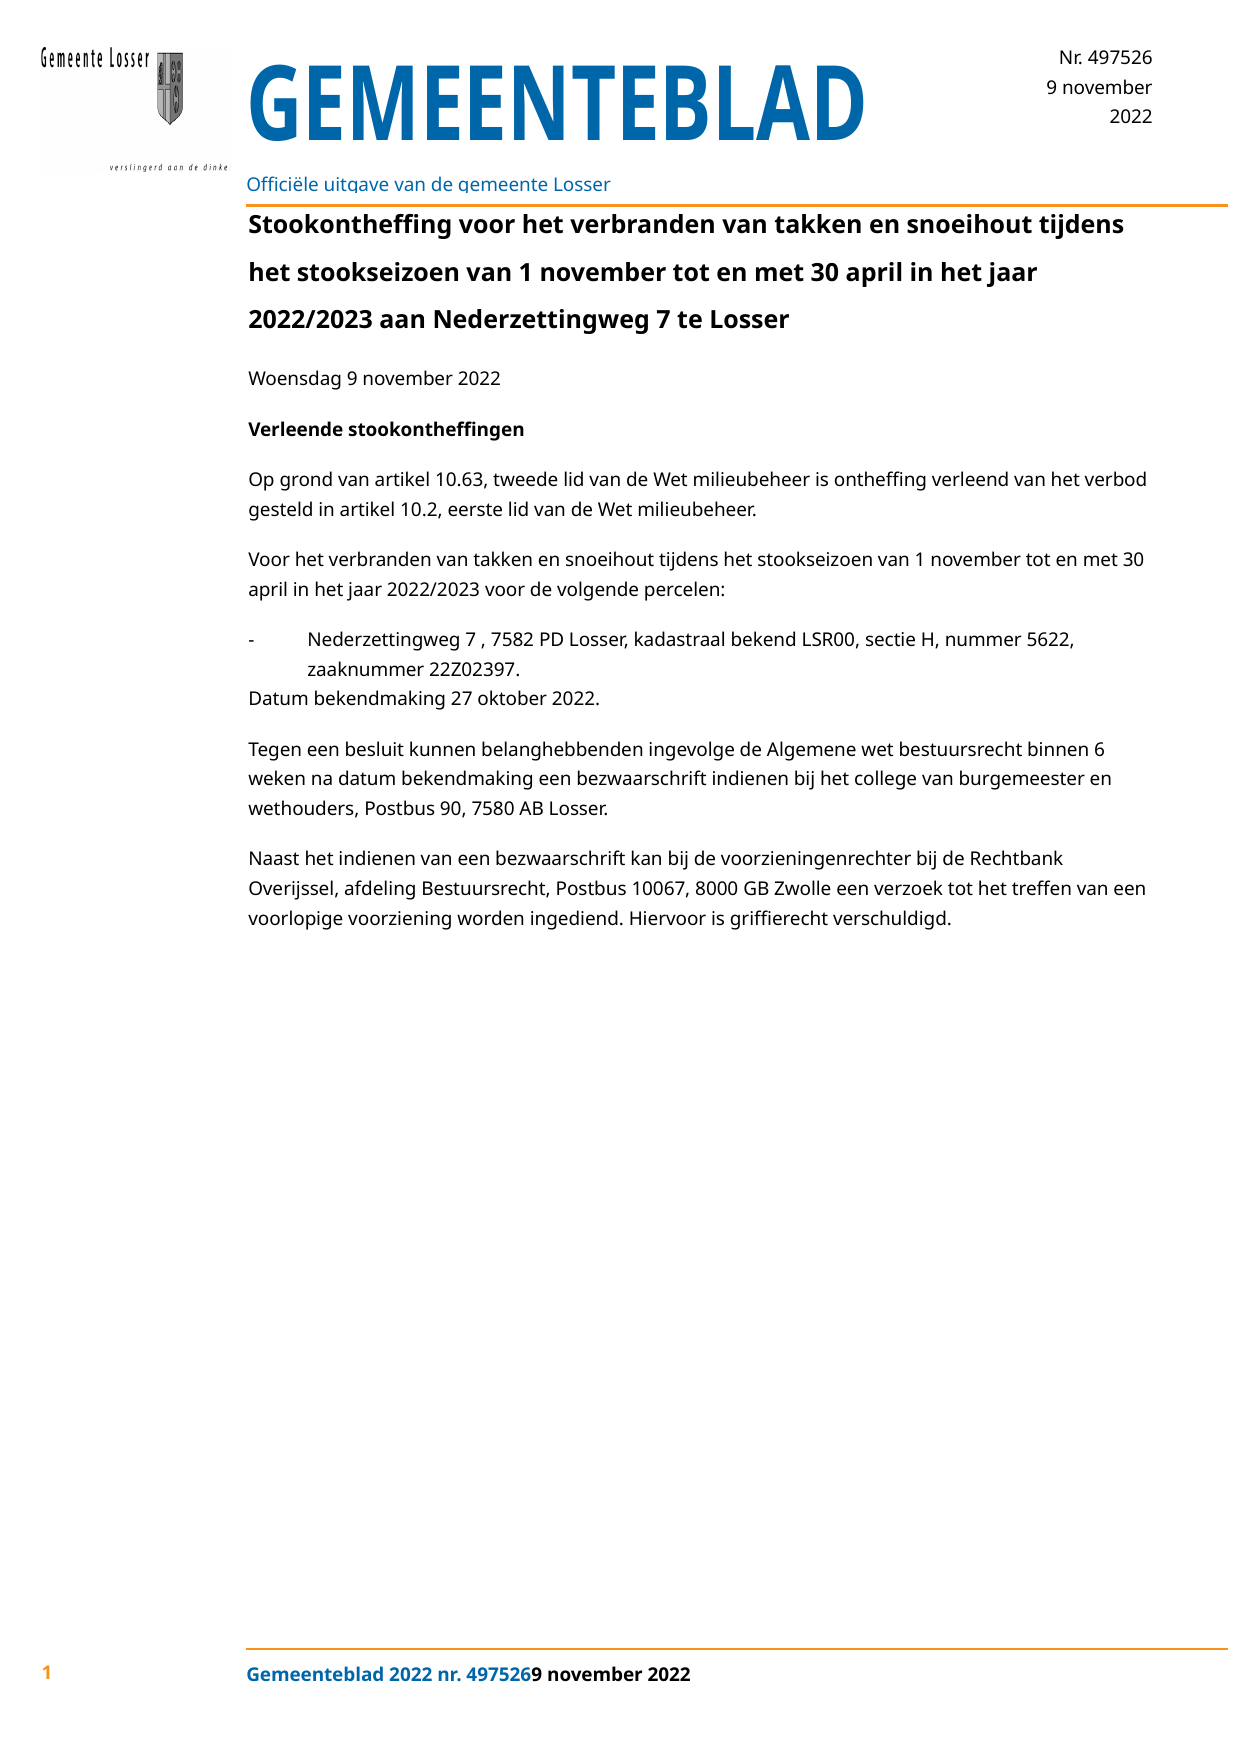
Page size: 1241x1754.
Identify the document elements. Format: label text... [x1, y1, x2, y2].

text Verleende stookontheffingen [248, 416, 1152, 442]
picture [41, 47, 231, 172]
text Woensdag 9 november 2022 [248, 366, 1152, 391]
text Stookontheffing voor het verbranden van takken en snoeihout tijdens het stookseizoen van 1 november tot en met 30 april in het jaar 2022/2023 aan Nederzettingweg 7 te Losser [248, 207, 1152, 336]
list Nederzettingweg 7 , 7582 PD Losser, kadastraal bekend LSR00, sectie H, nummer 5622, zaaknummer 22Z02397. [248, 626, 1152, 682]
text Op grond van artikel 10.63, tweede lid van de Wet milieubeheer is ontheffing verleend van het verbod gesteld in artikel 10.2, eerste lid van de Wet milieubeheer. [248, 466, 1152, 522]
text Tegen een besluit kunnen belanghebbenden ingevolge de Algemene wet bestuursrecht binnen 6 weken na datum bekendmaking een bezwaarschrift indienen bij het college van burgemeester en wethouders, Postbus 90, 7580 AB Losser. [248, 736, 1152, 821]
text Naast het indienen van een bezwaarschrift kan bij de voorzieningenrechter bij de Rechtbank Overijssel, afdeling Bestuursrecht, Postbus 10067, 8000 GB Zwolle een verzoek tot het treffen van een voorlopige voorziening worden ingediend. Hiervoor is griffierecht verschuldigd. [248, 846, 1152, 930]
text Datum bekendmaking 27 oktober 2022. [248, 686, 1152, 711]
text Voor het verbranden van takken en snoeihout tijdens het stookseizoen van 1 november tot en met 30 april in het jaar 2022/2023 voor de volgende percelen: [248, 546, 1152, 602]
